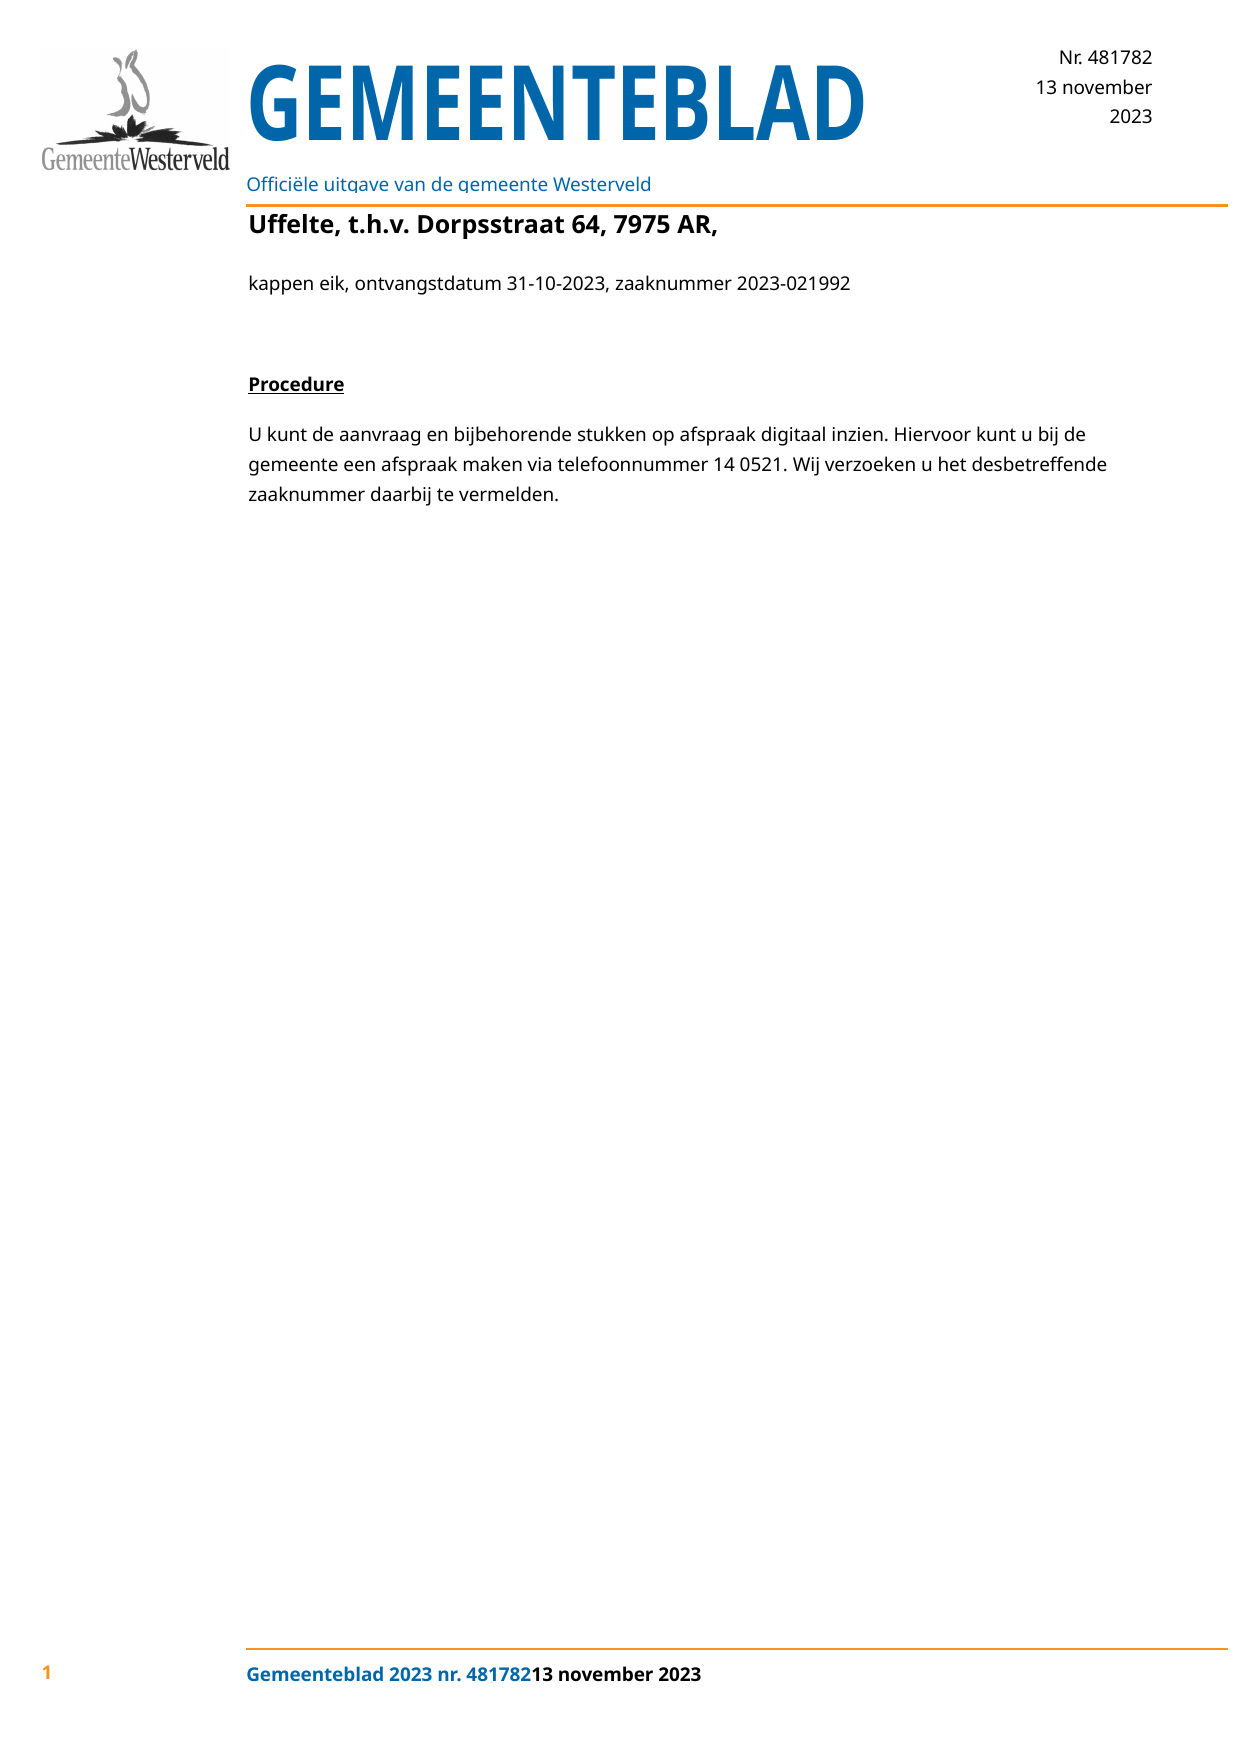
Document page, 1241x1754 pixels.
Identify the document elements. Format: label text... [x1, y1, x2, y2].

text kappen eik, ontvangstdatum 31-10-2023, zaaknummer 2023-021992 [248, 270, 1152, 296]
picture [41, 47, 231, 172]
text Procedure [248, 371, 1152, 397]
text U kunt de aanvraag en bijbehorende stukken op afspraak digitaal inzien. Hiervoor kunt u bij de gemeente een afspraak maken via telefoonnummer 14 0521. Wij verzoeken u het desbetreffende zaaknummer daarbij te vermelden. [248, 422, 1152, 506]
text Uffelte, t.h.v. Dorpsstraat 64, 7975 AR, [248, 207, 1152, 241]
